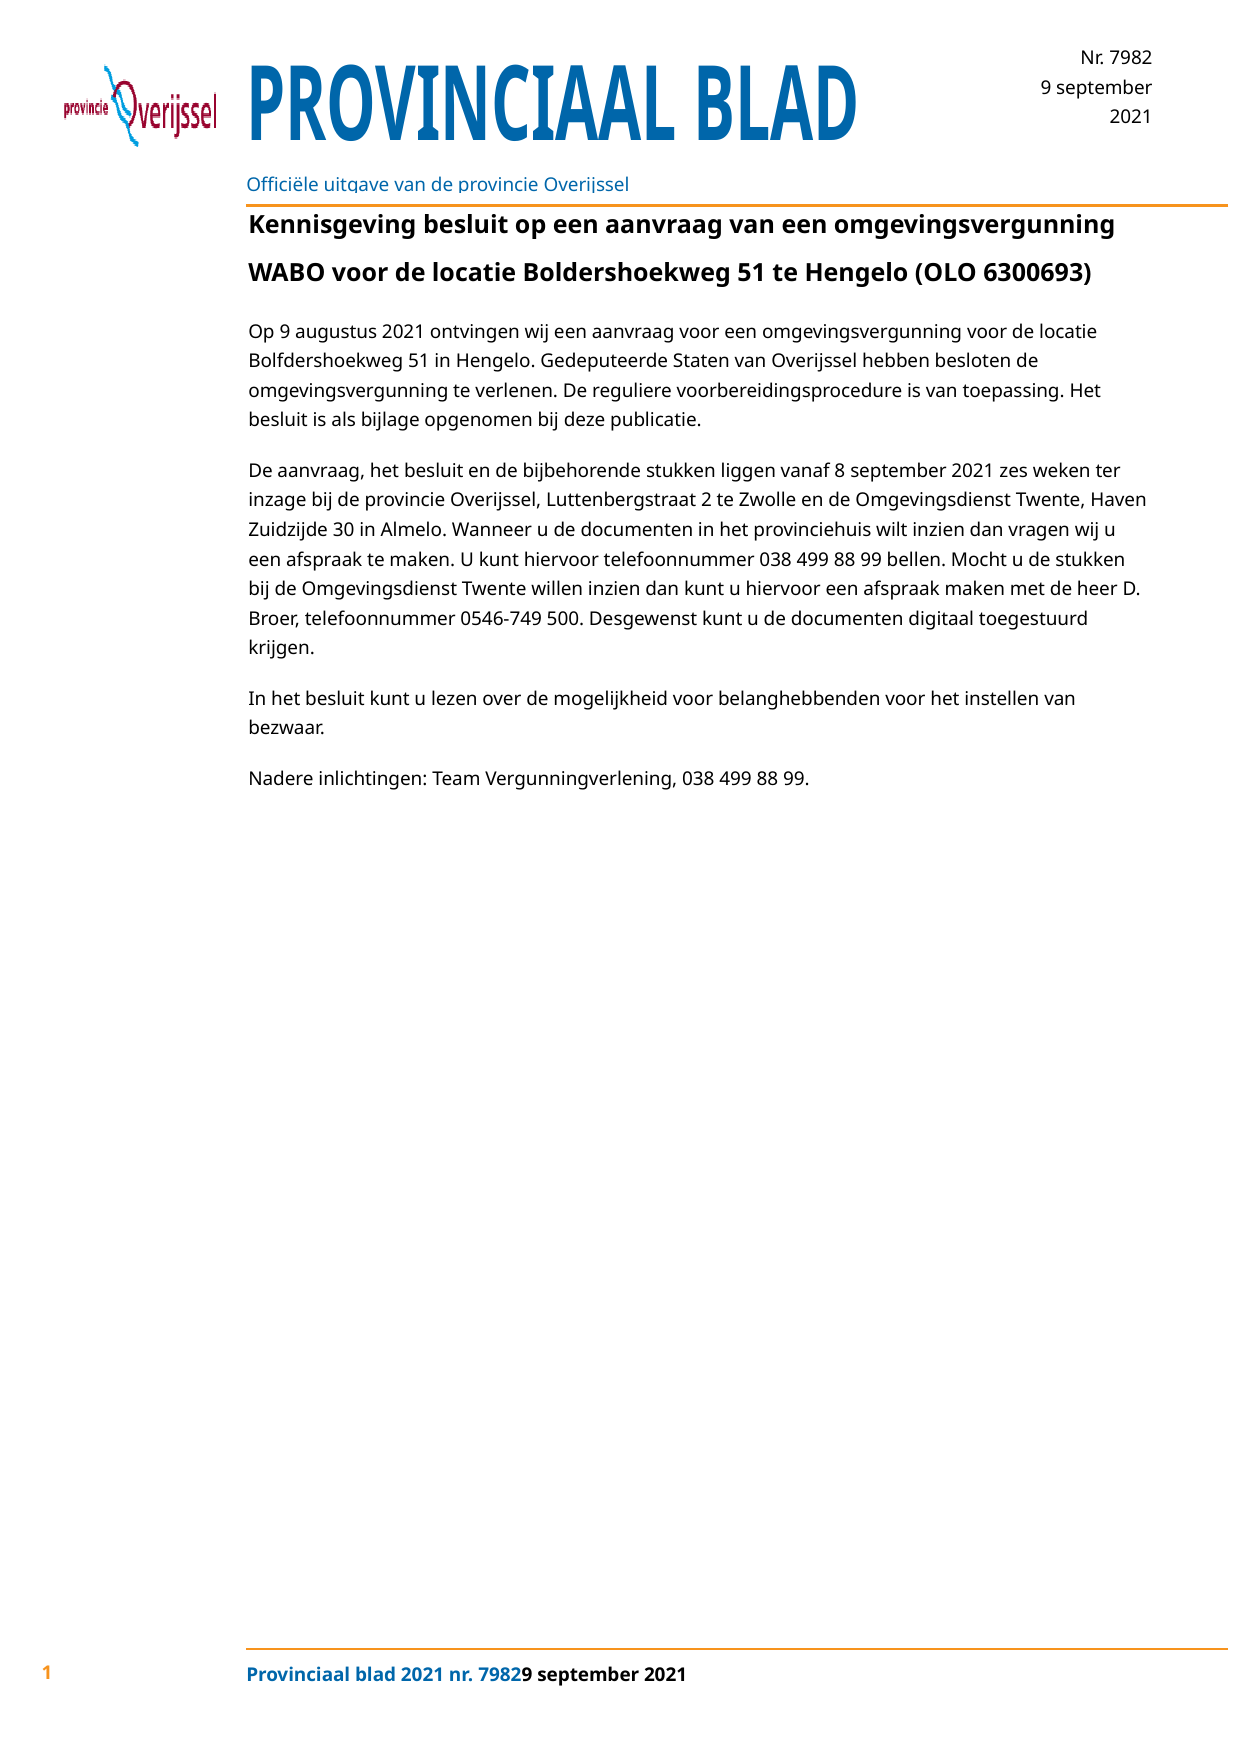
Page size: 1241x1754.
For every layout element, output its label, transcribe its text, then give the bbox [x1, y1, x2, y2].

text Op 9 augustus 2021 ontvingen wij een aanvraag voor een omgevingsvergunning voor de locatie Bolfdershoekweg 51 in Hengelo. Gedeputeerde Staten van Overijssel hebben besloten de omgevingsvergunning te verlenen. De reguliere voorbereidingsprocedure is van toepassing. Het besluit is als bijlage opgenomen bij deze publicatie. [248, 318, 1152, 432]
text Nadere inlichtingen: Team Vergunningverlening, 038 499 88 99. [248, 765, 1152, 791]
text Kennisgeving besluit op een aanvraag van een omgevingsvergunning WABO voor de locatie Boldershoekweg 51 te Hengelo (OLO 6300693) [248, 207, 1152, 288]
picture [41, 47, 231, 172]
text In het besluit kunt u lezen over de mogelijkheid voor belanghebbenden voor het instellen van bezwaar. [248, 685, 1152, 740]
text De aanvraag, het besluit en de bijbehorende stukken liggen vanaf 8 september 2021 zes weken ter inzage bij de provincie Overijssel, Luttenbergstraat 2 te Zwolle en de Omgevingsdienst Twente, Haven Zuidzijde 30 in Almelo. Wanneer u de documenten in het provinciehuis wilt inzien dan vragen wij u een afspraak te maken. U kunt hiervoor telefoonnummer 038 499 88 99 bellen. Mocht u de stukken bij de Omgevingsdienst Twente willen inzien dan kunt u hiervoor een afspraak maken met de heer D. Broer, telefoonnummer 0546-749 500. Desgewenst kunt u de documenten digitaal toegestuurd krijgen. [248, 457, 1152, 660]
